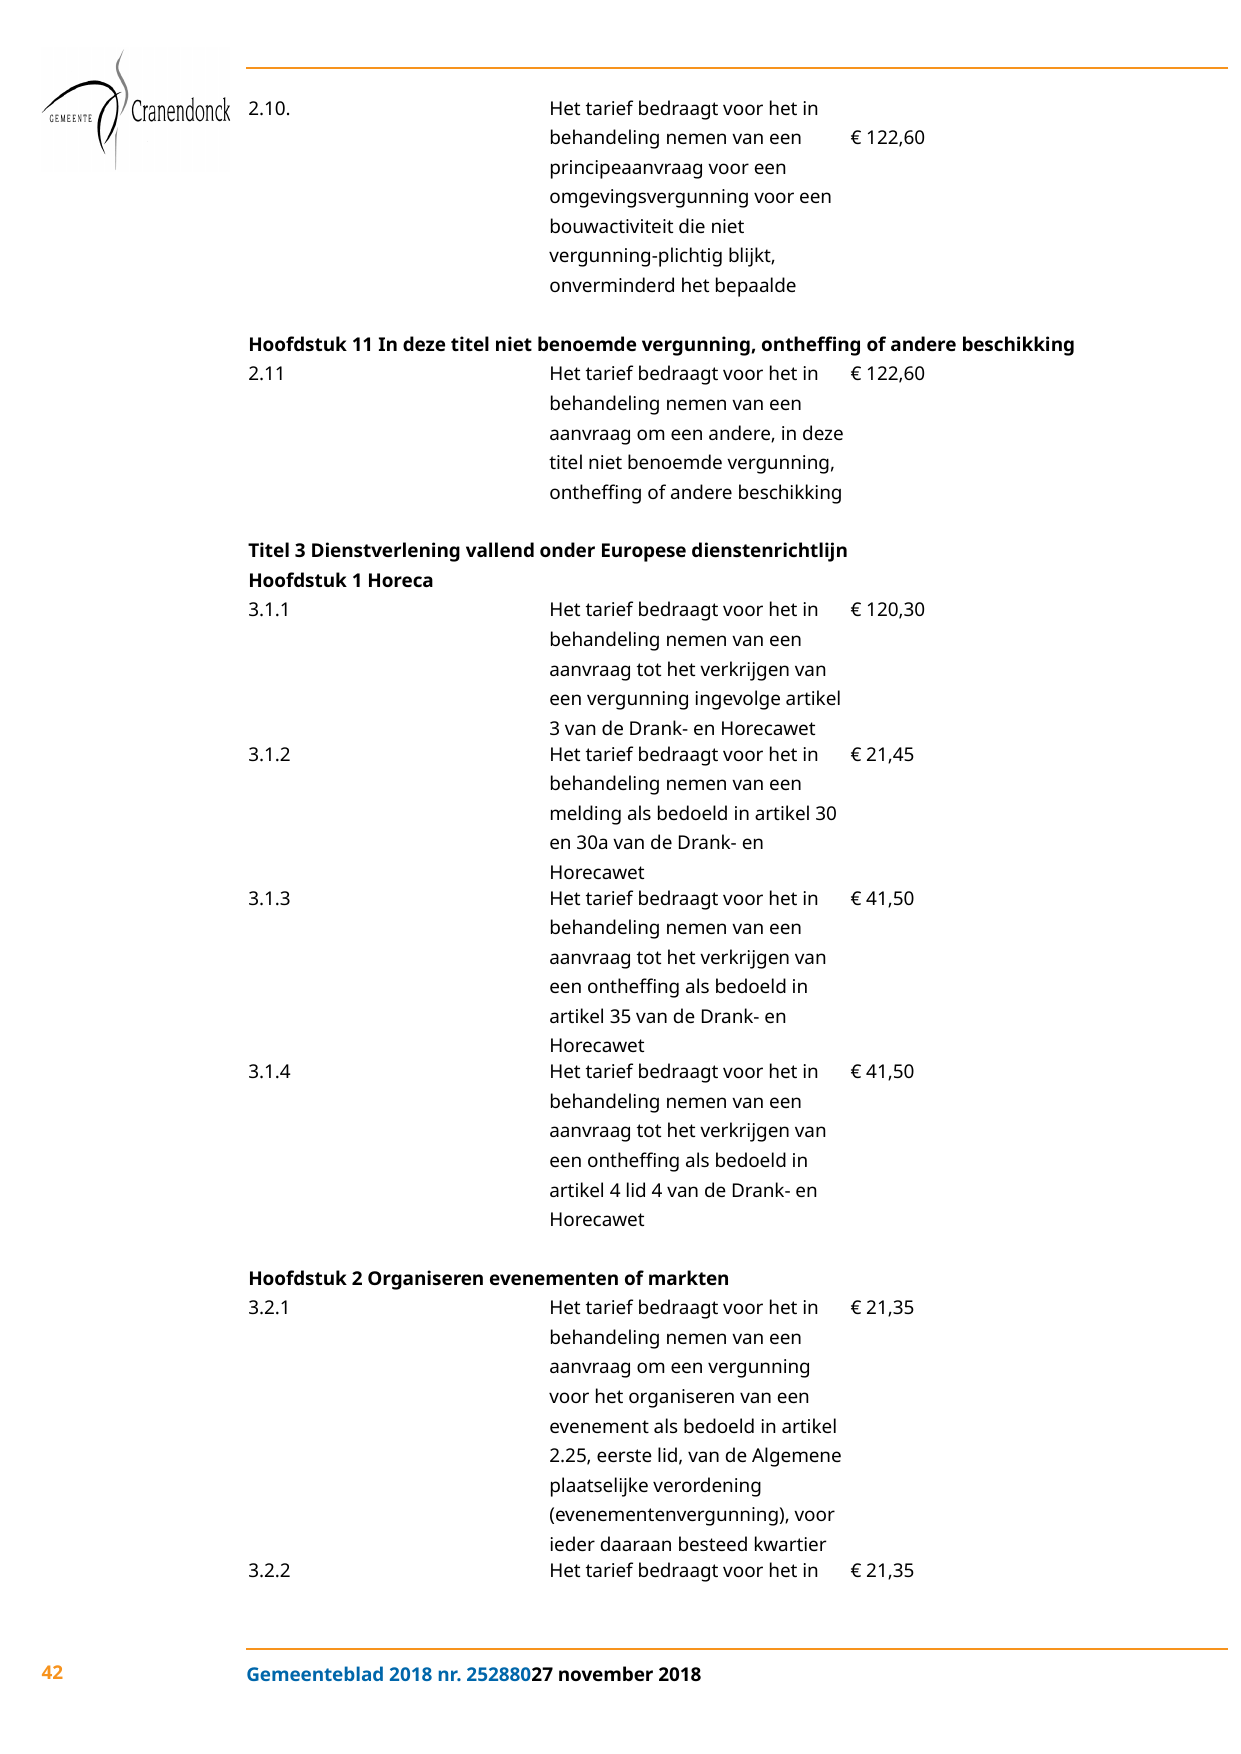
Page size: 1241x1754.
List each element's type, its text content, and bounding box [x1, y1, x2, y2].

table_cell 3.1.3 [248, 885, 549, 1058]
table_header Het tarief bedraagt voor het in behandeling nemen van een aanvraag tot het verkrijgen van een vergunning ingevolge artikel 3 van de Drank- en Horecawet [549, 597, 850, 741]
table_header € 122,60 [850, 95, 1152, 298]
table_header € 122,60 [850, 361, 1152, 504]
text Hoofdstuk 2 Organiseren evenementen of markten [248, 1265, 1152, 1291]
table_header Het tarief bedraagt voor het in behandeling nemen van een principeaanvraag voor een omgevingsvergunning voor een bouwactiviteit die niet vergunning-plichtig blijkt, onverminderd het bepaalde [549, 95, 850, 298]
table_cell 3.2.2 [248, 1557, 549, 1583]
table_cell € 21,35 [850, 1557, 1152, 1583]
table_cell 3.1.4 [248, 1059, 549, 1232]
table_cell € 41,50 [850, 1059, 1152, 1232]
table_cell Het tarief bedraagt voor het in behandeling nemen van een melding als bedoeld in artikel 30 en 30a van de Drank- en Horecawet [549, 741, 850, 885]
table_header Het tarief bedraagt voor het in behandeling nemen van een aanvraag om een vergunning voor het organiseren van een evenement als bedoeld in artikel 2.25, eerste lid, van de Algemene plaatselijke verordening (evenementenvergunning), voor ieder daaraan besteed kwartier [549, 1295, 850, 1557]
table_header € 21,35 [850, 1295, 1152, 1557]
table_header 2.10. [248, 95, 549, 298]
table_cell Het tarief bedraagt voor het in behandeling nemen van een aanvraag tot het verkrijgen van een ontheffing als bedoeld in artikel 35 van de Drank- en Horecawet [549, 885, 850, 1058]
text Hoofdstuk 1 Horeca [248, 567, 1152, 593]
table_cell € 41,50 [850, 885, 1152, 1058]
table_cell Het tarief bedraagt voor het in [549, 1557, 850, 1583]
table_cell € 21,45 [850, 741, 1152, 885]
picture [41, 47, 231, 172]
table_header Het tarief bedraagt voor het in behandeling nemen van een aanvraag om een andere, in deze titel niet benoemde vergunning, ontheffing of andere beschikking [549, 361, 850, 504]
table_header 3.1.1 [248, 597, 549, 741]
table_cell 3.1.2 [248, 741, 549, 885]
table_header 2.11 [248, 361, 549, 504]
table_header 3.2.1 [248, 1295, 549, 1557]
text Titel 3 Dienstverlening vallend onder Europese dienstenrichtlijn [248, 537, 1152, 563]
table_header € 120,30 [850, 597, 1152, 741]
text Hoofdstuk 11 In deze titel niet benoemde vergunning, ontheffing of andere beschikking [248, 331, 1152, 357]
table_cell Het tarief bedraagt voor het in behandeling nemen van een aanvraag tot het verkrijgen van een ontheffing als bedoeld in artikel 4 lid 4 van de Drank- en Horecawet [549, 1059, 850, 1232]
